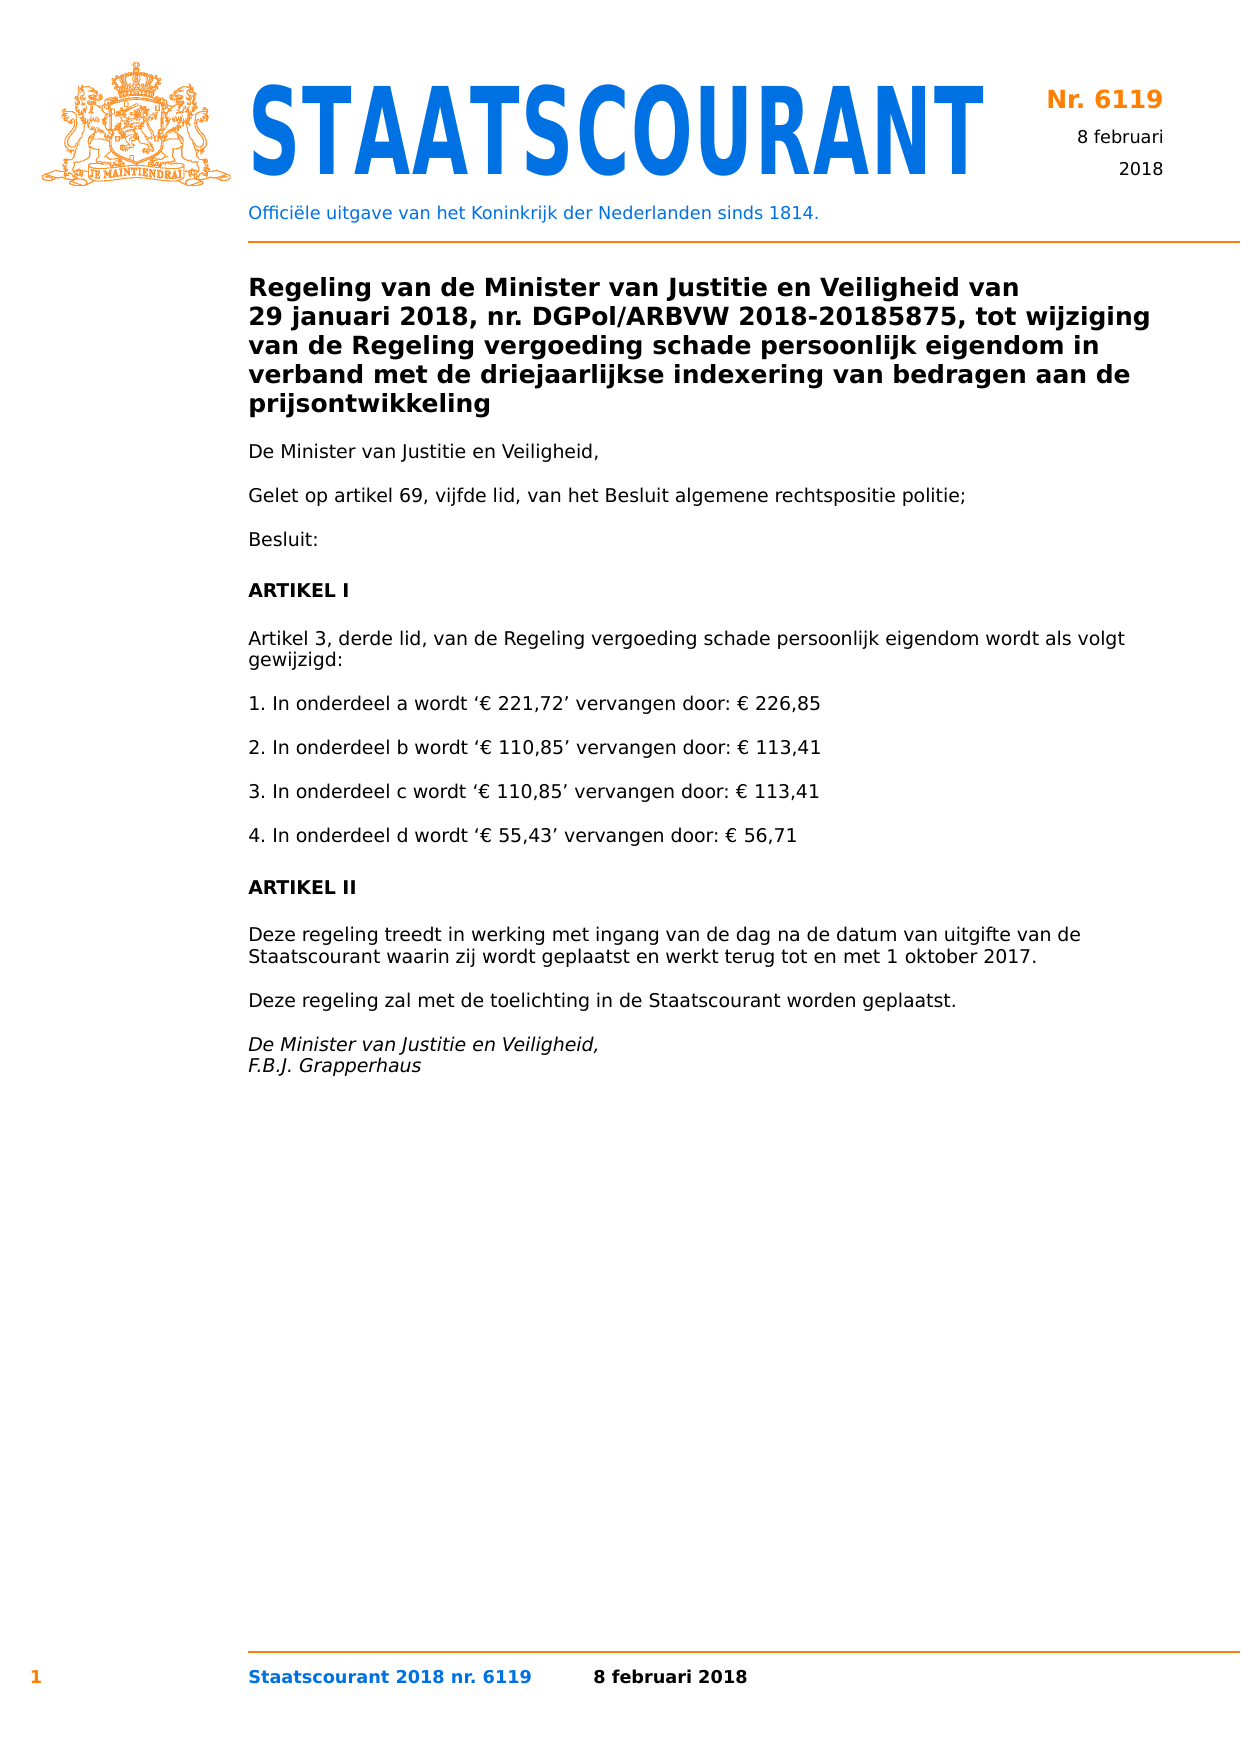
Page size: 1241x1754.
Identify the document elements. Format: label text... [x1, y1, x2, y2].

table_header Nr. 6119 [998, 62, 1240, 121]
text 1. In onderdeel a wordt ‘€ 221,72’ vervangen door: € 226,85 [248, 693, 1163, 715]
table_cell 8 februari [998, 121, 1240, 153]
text 3. In onderdeel c wordt ‘€ 110,85’ vervangen door: € 113,41 [248, 781, 1163, 803]
text De Minister van Justitie en Veiligheid, [248, 441, 1163, 463]
text 4. In onderdeel d wordt ‘€ 55,43’ vervangen door: € 56,71 [248, 825, 1163, 847]
table_header STAATSCOURANT [248, 62, 998, 203]
text Artikel 3, derde lid, van de Regeling vergoeding schade persoonlijk eigendom wordt als volgt gewijzigd: [248, 627, 1163, 671]
table_header [25, 62, 248, 241]
picture [41, 62, 231, 186]
text De Minister van Justitie en Veiligheid, F.B.J. Grapperhaus [248, 1033, 1163, 1077]
text Besluit: [248, 528, 1163, 550]
subtitle Regeling van de Minister van Justitie en Veiligheid van 29 januari 2018, nr. DGPol/ARBVW 2018-20185875, tot wijziging van de Regeling vergoeding schade persoonlijk eigendom in verband met de driejaarlijkse indexering van bedragen aan de prijsontwikkeling [248, 273, 1163, 419]
subtitle ARTIKEL I [248, 580, 1163, 602]
table_cell 2018 [998, 153, 1240, 203]
text Gelet op artikel 69, vijfde lid, van het Besluit algemene rechtspositie politie; [248, 484, 1163, 507]
text 2. In onderdeel b wordt ‘€ 110,85’ vervangen door: € 113,41 [248, 737, 1163, 759]
text Deze regeling zal met de toelichting in de Staatscourant worden geplaatst. [248, 989, 1163, 1012]
text Deze regeling treedt in werking met ingang van de dag na de datum van uitgifte van de Staatscourant waarin zij wordt geplaatst en werkt terug tot en met 1 oktober 2017. [248, 924, 1163, 968]
subtitle ARTIKEL II [248, 877, 1163, 899]
table_cell Officiële uitgave van het Koninkrijk der Nederlanden sinds 1814. [248, 203, 1240, 241]
